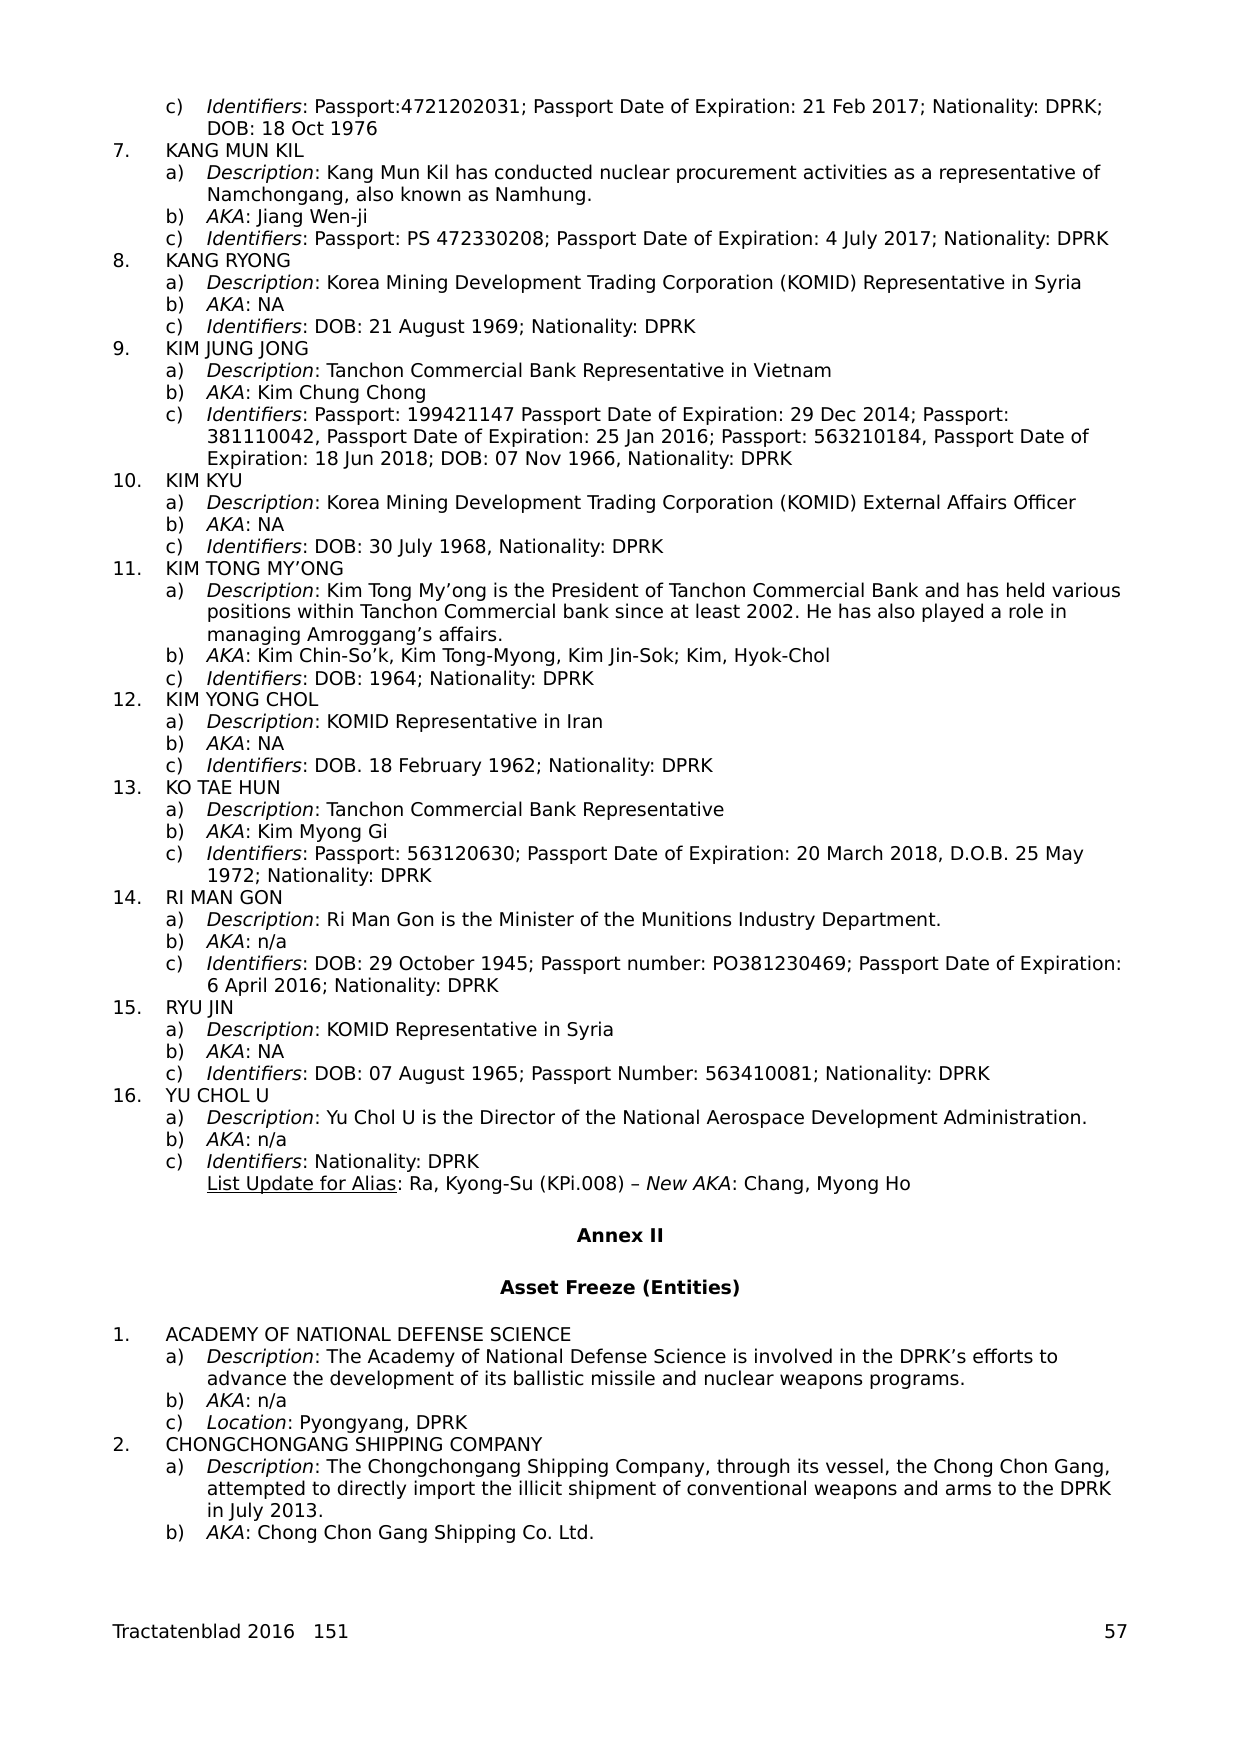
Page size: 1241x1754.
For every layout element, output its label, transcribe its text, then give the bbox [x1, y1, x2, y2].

text b) AKA: NA [165, 1041, 1128, 1063]
text a) Description: The Academy of National Defense Science is involved in the DPRK’s efforts to advance the development of its ballistic missile and nuclear weapons programs. [165, 1346, 1128, 1390]
text 14. RI MAN GON [112, 887, 1128, 909]
text a) Description: Tanchon Commercial Bank Representative in Vietnam [165, 360, 1128, 382]
text b) AKA: n/a [165, 931, 1128, 953]
text 11. KIM TONG MY’ONG [112, 557, 1128, 579]
text b) AKA: NA [165, 733, 1128, 755]
text a) Description: Yu Chol U is the Director of the National Aerospace Development Administration. [165, 1107, 1128, 1129]
text List Update for Alias: Ra, Kyong-Su (KPi.008) – New AKA: Chang, Myong Ho [207, 1173, 1128, 1195]
text b) AKA: Kim Chung Chong [165, 382, 1128, 404]
text 7. KANG MUN KIL [112, 140, 1128, 162]
text a) Description: Kang Mun Kil has conducted nuclear procurement activities as a representative of Namchongang, also known as Namhung. [165, 162, 1128, 206]
text a) Description: Korea Mining Development Trading Corporation (KOMID) External Affairs Officer [165, 492, 1128, 513]
text c) Identifiers: DOB: 07 August 1965; Passport Number: 563410081; Nationality: DPRK [165, 1063, 1128, 1085]
text c) Identifiers: Passport: 199421147 Passport Date of Expiration: 29 Dec 2014; Passport: 381110042, Passport Date of Expiration: 25 Jan 2016; Passport: 563210184, Passport Date of Expiration: 18 Jun 2018; DOB: 07 Nov 1966, Nationality: DPRK [165, 404, 1128, 469]
text c) Identifiers: DOB: 29 October 1945; Passport number: PO381230469; Passport Date of Expiration: 6 April 2016; Nationality: DPRK [165, 953, 1128, 997]
text c) Identifiers: DOB. 18 February 1962; Nationality: DPRK [165, 755, 1128, 777]
text 12. KIM YONG CHOL [112, 689, 1128, 711]
text b) AKA: Kim Chin-So’k, Kim Tong-Myong, Kim Jin-Sok; Kim, Hyok-Chol [165, 645, 1128, 667]
text c) Identifiers: Passport: 563120630; Passport Date of Expiration: 20 March 2018, D.O.B. 25 May 1972; Nationality: DPRK [165, 843, 1128, 887]
text c) Identifiers: Passport:4721202031; Passport Date of Expiration: 21 Feb 2017; Nationality: DPRK; DOB: 18 Oct 1976 [165, 96, 1128, 140]
text c) Identifiers: Passport: PS 472330208; Passport Date of Expiration: 4 July 2017; Nationality: DPRK [165, 228, 1128, 250]
text b) AKA: n/a [165, 1129, 1128, 1151]
subtitle Asset Freeze (Entities) [112, 1277, 1128, 1299]
text b) AKA: Chong Chon Gang Shipping Co. Ltd. [165, 1522, 1128, 1544]
text b) AKA: Jiang Wen-ji [165, 206, 1128, 228]
text a) Description: Ri Man Gon is the Minister of the Munitions Industry Department. [165, 909, 1128, 931]
text 16. YU CHOL U [112, 1085, 1128, 1107]
text c) Identifiers: DOB: 30 July 1968, Nationality: DPRK [165, 536, 1128, 557]
text a) Description: KOMID Representative in Syria [165, 1019, 1128, 1041]
text c) Location: Pyongyang, DPRK [165, 1412, 1128, 1434]
text a) Description: KOMID Representative in Iran [165, 711, 1128, 733]
text c) Identifiers: DOB: 21 August 1969; Nationality: DPRK [165, 316, 1128, 338]
text c) Identifiers: Nationality: DPRK [165, 1151, 1128, 1173]
text b) AKA: n/a [165, 1390, 1128, 1412]
text b) AKA: Kim Myong Gi [165, 821, 1128, 843]
text a) Description: Tanchon Commercial Bank Representative [165, 799, 1128, 821]
text a) Description: The Chongchongang Shipping Company, through its vessel, the Chong Chon Gang, attempted to directly import the illicit shipment of conventional weapons and arms to the DPRK in July 2013. [165, 1456, 1128, 1522]
text 9. KIM JUNG JONG [112, 338, 1128, 360]
text 8. KANG RYONG [112, 250, 1128, 272]
text 10. KIM KYU [112, 469, 1128, 492]
text 1. ACADEMY OF NATIONAL DEFENSE SCIENCE [112, 1324, 1128, 1346]
text b) AKA: NA [165, 294, 1128, 316]
text a) Description: Korea Mining Development Trading Corporation (KOMID) Representative in Syria [165, 272, 1128, 294]
subtitle Annex II [112, 1225, 1128, 1247]
text 13. KO TAE HUN [112, 777, 1128, 799]
text c) Identifiers: DOB: 1964; Nationality: DPRK [165, 667, 1128, 689]
text a) Description: Kim Tong My’ong is the President of Tanchon Commercial Bank and has held various positions within Tanchon Commercial bank since at least 2002. He has also played a role in managing Amroggang’s affairs. [165, 579, 1128, 645]
text 2. CHONGCHONGANG SHIPPING COMPANY [112, 1434, 1128, 1456]
text b) AKA: NA [165, 513, 1128, 536]
text 15. RYU JIN [112, 997, 1128, 1019]
